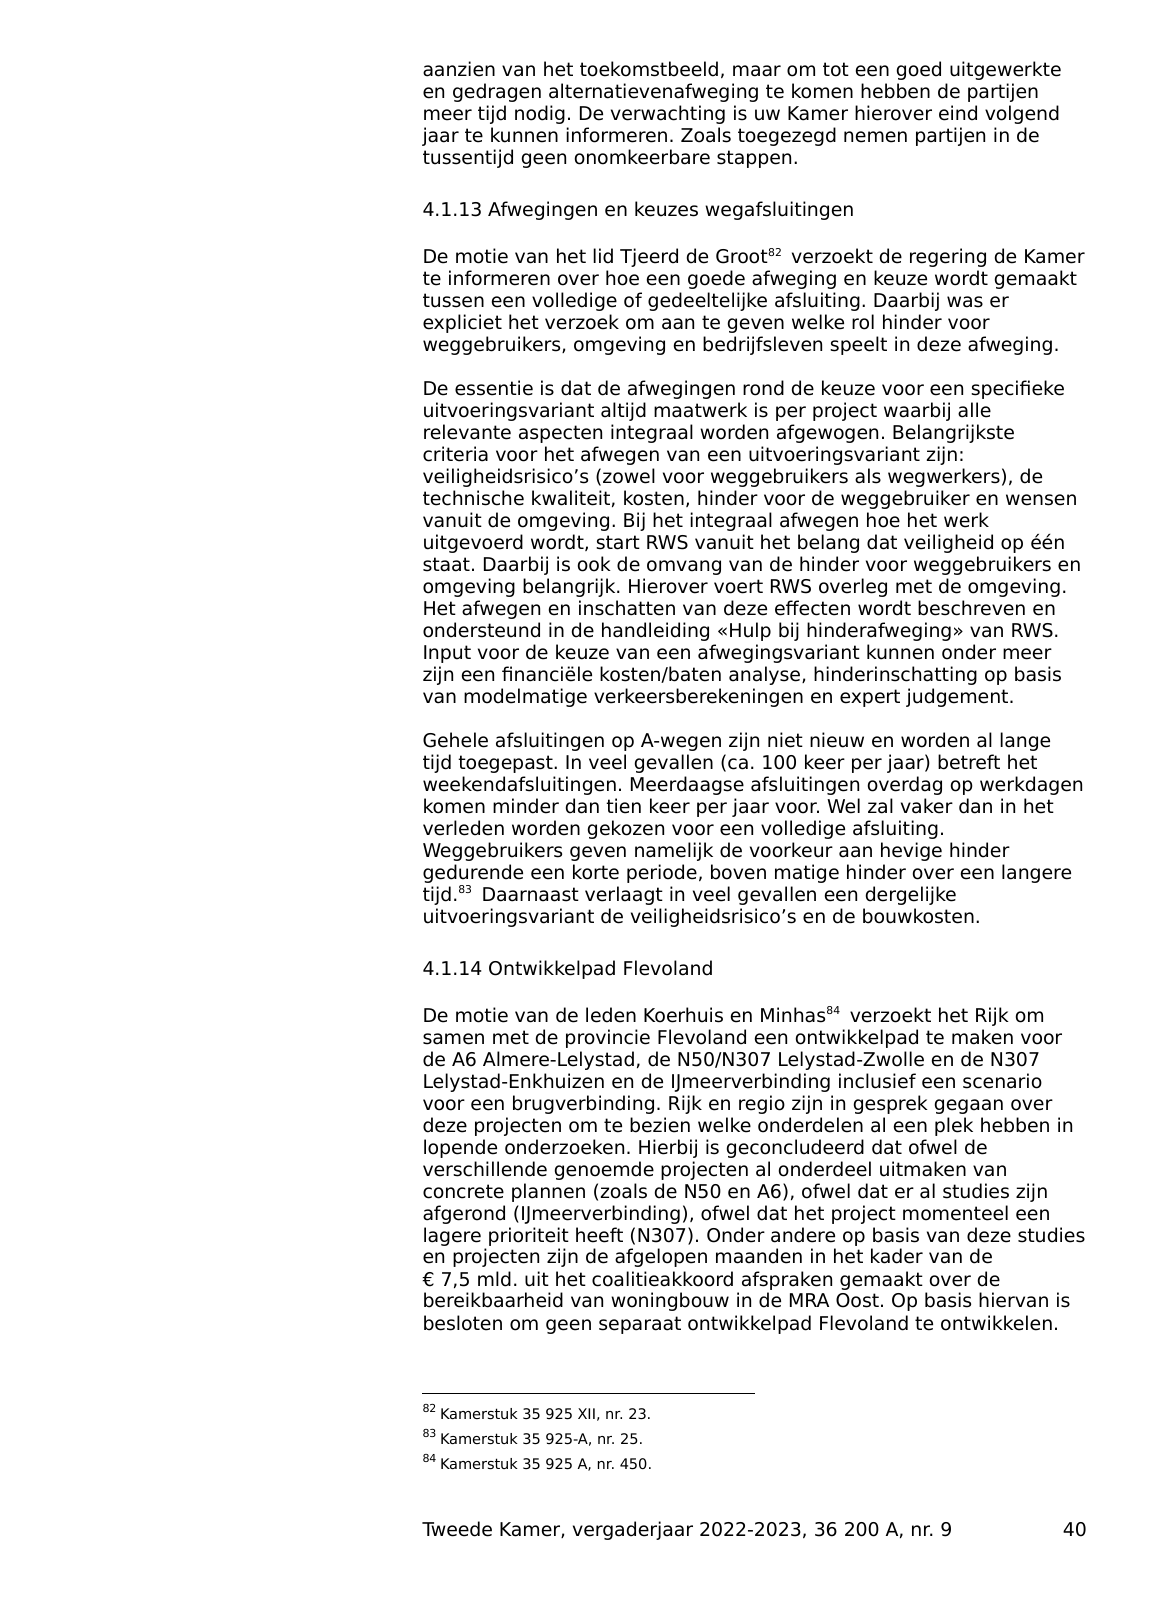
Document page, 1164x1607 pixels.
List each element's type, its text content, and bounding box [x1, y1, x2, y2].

text De motie van het lid Tjeerd de Groot verzoekt de regering de Kamer te informeren over hoe een goede afweging en keuze wordt gemaakt tussen een volledige of gedeeltelijke afsluiting. Daarbij was er expliciet het verzoek om aan te geven welke rol hinder voor weggebruikers, omgeving en bedrijfsleven speelt in deze afweging. [422, 246, 1087, 356]
subtitle 4.1.13 Afwegingen en keuzes wegafsluitingen [422, 199, 1087, 221]
text De motie van de leden Koerhuis en Minhas verzoekt het Rijk om samen met de provincie Flevoland een ontwikkelpad te maken voor de A6 Almere-Lelystad, de N50/N307 Lelystad-Zwolle en de N307 Lelystad-Enkhuizen en de IJmeerverbinding inclusief een scenario voor een brugverbinding. Rijk en regio zijn in gesprek gegaan over deze projecten om te bezien welke onderdelen al een plek hebben in lopende onderzoeken. Hierbij is geconcludeerd dat ofwel de verschillende genoemde projecten al onderdeel uitmaken van concrete plannen (zoals de N50 en A6), ofwel dat er al studies zijn afgerond (IJmeerverbinding), ofwel dat het project momenteel een lagere prioriteit heeft (N307). Onder andere op basis van deze studies en projecten zijn de afgelopen maanden in het kader van de € 7,5 mld. uit het coalitieakkoord afspraken gemaakt over de bereikbaarheid van woningbouw in de MRA Oost. Op basis hiervan is besloten om geen separaat ontwikkelpad Flevoland te ontwikkelen. [422, 1005, 1087, 1334]
text Gehele afsluitingen op A-wegen zijn niet nieuw en worden al lange tijd toegepast. In veel gevallen (ca. 100 keer per jaar) betreft het weekendafsluitingen. Meerdaagse afsluitingen overdag op werkdagen komen minder dan tien keer per jaar voor. Wel zal vaker dan in het verleden worden gekozen voor een volledige afsluiting. Weggebruikers geven namelijk de voorkeur aan hevige hinder gedurende een korte periode, boven matige hinder over een langere tijd. Daarnaast verlaagt in veel gevallen een dergelijke uitvoeringsvariant de veiligheidsrisico’s en de bouwkosten. [422, 730, 1087, 928]
text Kamerstuk 35 925 A, nr. 450. [422, 1452, 1087, 1474]
text Kamerstuk 35 925-A, nr. 25. [422, 1427, 1087, 1449]
text De essentie is dat de afwegingen rond de keuze voor een specifieke uitvoeringsvariant altijd maatwerk is per project waarbij alle relevante aspecten integraal worden afgewogen. Belangrijkste criteria voor het afwegen van een uitvoeringsvariant zijn: veiligheidsrisico’s (zowel voor weggebruikers als wegwerkers), de technische kwaliteit, kosten, hinder voor de weggebruiker en wensen vanuit de omgeving. Bij het integraal afwegen hoe het werk uitgevoerd wordt, start RWS vanuit het belang dat veiligheid op één staat. Daarbij is ook de omvang van de hinder voor weggebruikers en omgeving belangrijk. Hierover voert RWS overleg met de omgeving. Het afwegen en inschatten van deze effecten wordt beschreven en ondersteund in de handleiding «Hulp bij hinderafweging» van RWS. Input voor de keuze van een afwegingsvariant kunnen onder meer zijn een financiële kosten/baten analyse, hinderinschatting op basis van modelmatige verkeersberekeningen en expert judgement. [422, 378, 1087, 708]
text aanzien van het toekomstbeeld, maar om tot een goed uitgewerkte en gedragen alternatievenafweging te komen hebben de partijen meer tijd nodig. De verwachting is uw Kamer hierover eind volgend jaar te kunnen informeren. Zoals toegezegd nemen partijen in de tussentijd geen onomkeerbare stappen. [422, 59, 1087, 169]
text Kamerstuk 35 925 XII, nr. 23. [422, 1402, 1087, 1424]
subtitle 4.1.14 Ontwikkelpad Flevoland [422, 958, 1087, 980]
